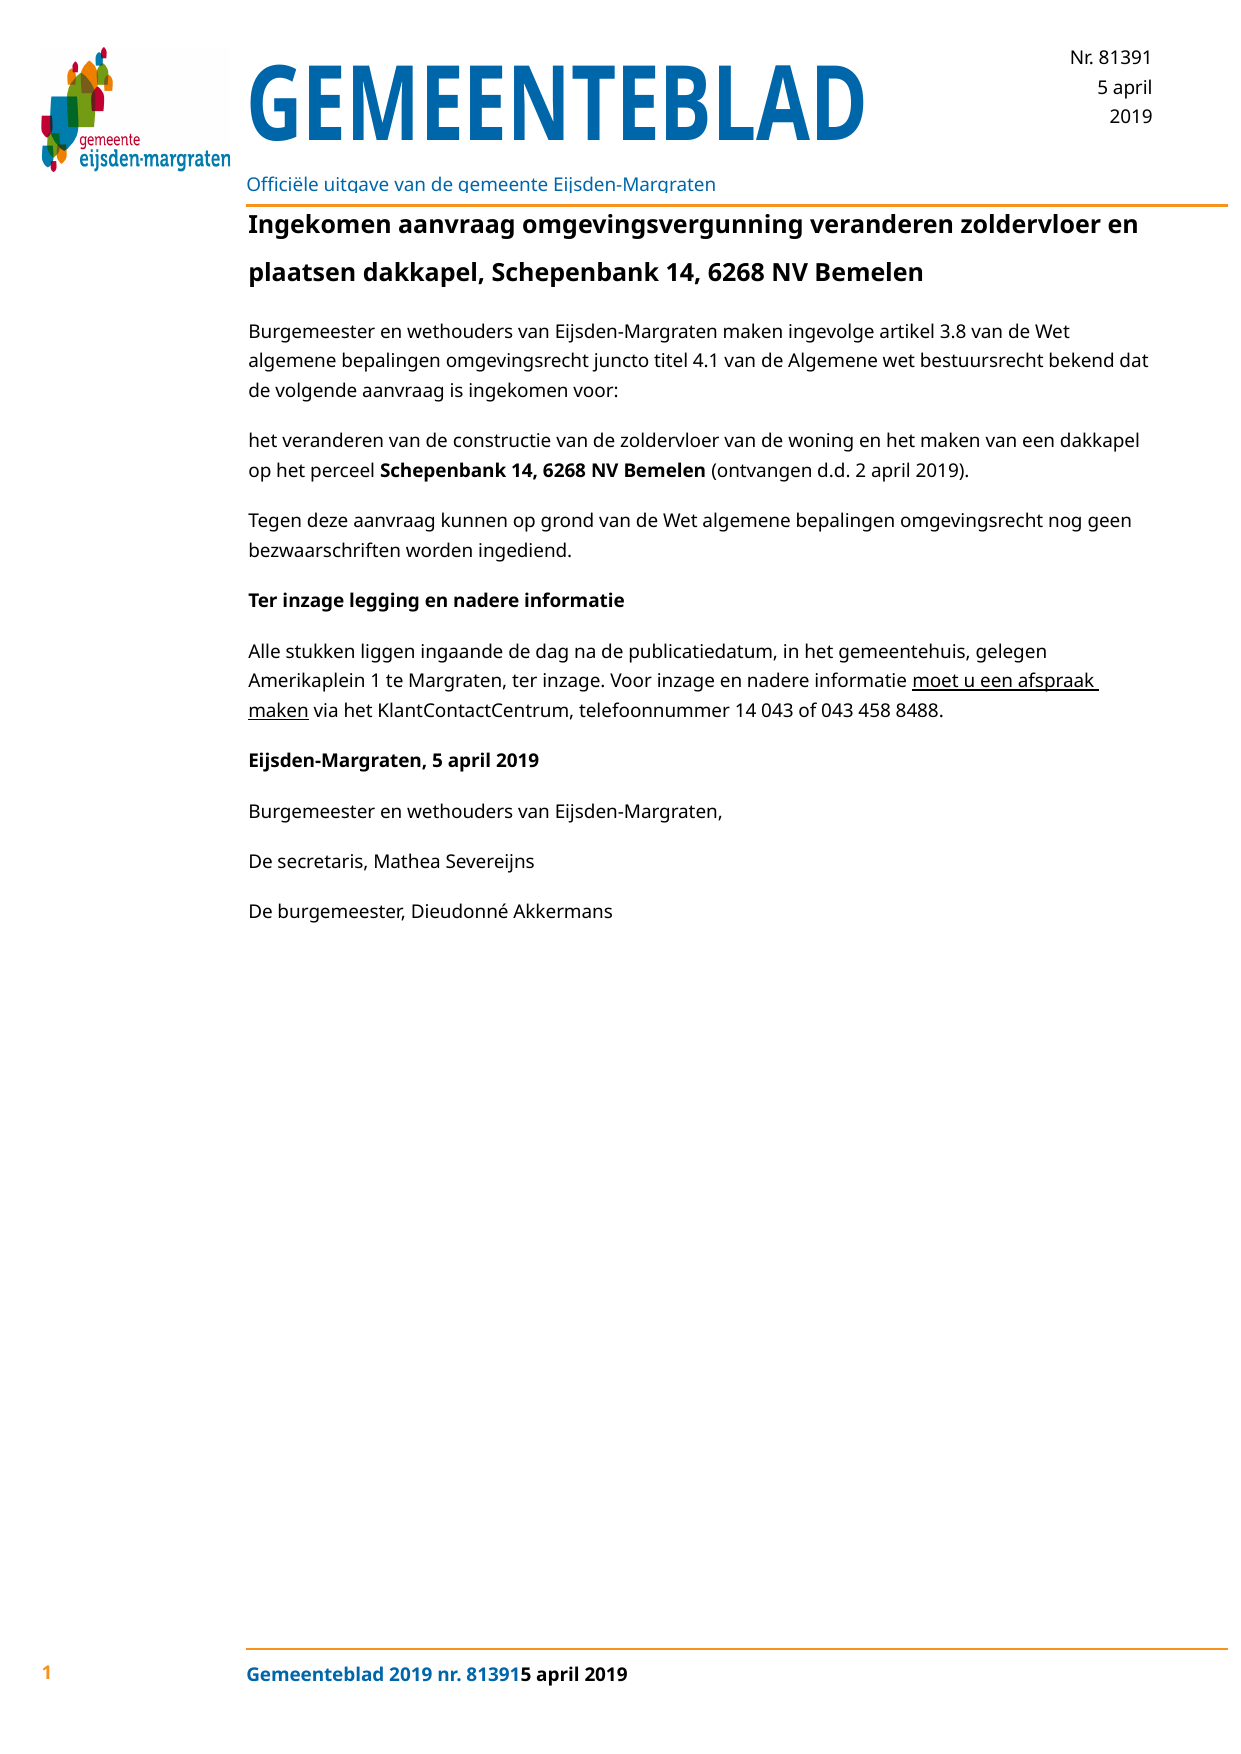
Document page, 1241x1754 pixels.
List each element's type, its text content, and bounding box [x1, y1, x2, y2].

text Alle stukken liggen ingaande de dag na de publicatiedatum, in het gemeentehuis, gelegen Amerikaplein 1 te Margraten, ter inzage. Voor inzage en nadere informatie moet u een afspraak maken via het KlantContactCentrum, telefoonnummer 14 043 of 043 458 8488. [248, 638, 1152, 723]
text het veranderen van de constructie van de zoldervloer van de woning en het maken van een dakkapel op het perceel Schepenbank 14, 6268 NV Bemelen (ontvangen d.d. 2 april 2019). [248, 427, 1152, 483]
text Burgemeester en wethouders van Eijsden-Margraten maken ingevolge artikel 3.8 van de Wet algemene bepalingen omgevingsrecht juncto titel 4.1 van de Algemene wet bestuursrecht bekend dat de volgende aanvraag is ingekomen voor: [248, 318, 1152, 403]
text Ter inzage legging en nadere informatie [248, 587, 1152, 613]
text De secretaris, Mathea Severeijns [248, 848, 1152, 874]
picture [41, 47, 231, 172]
text De burgemeester, Dieudonné Akkermans [248, 899, 1152, 924]
text Tegen deze aanvraag kunnen op grond van de Wet algemene bepalingen omgevingsrecht nog geen bezwaarschriften worden ingediend. [248, 507, 1152, 563]
text Burgemeester en wethouders van Eijsden-Margraten, [248, 798, 1152, 824]
text Eijsden-Margraten, 5 april 2019 [248, 747, 1152, 773]
text Ingekomen aanvraag omgevingsvergunning veranderen zoldervloer en plaatsen dakkapel, Schepenbank 14, 6268 NV Bemelen [248, 207, 1152, 288]
